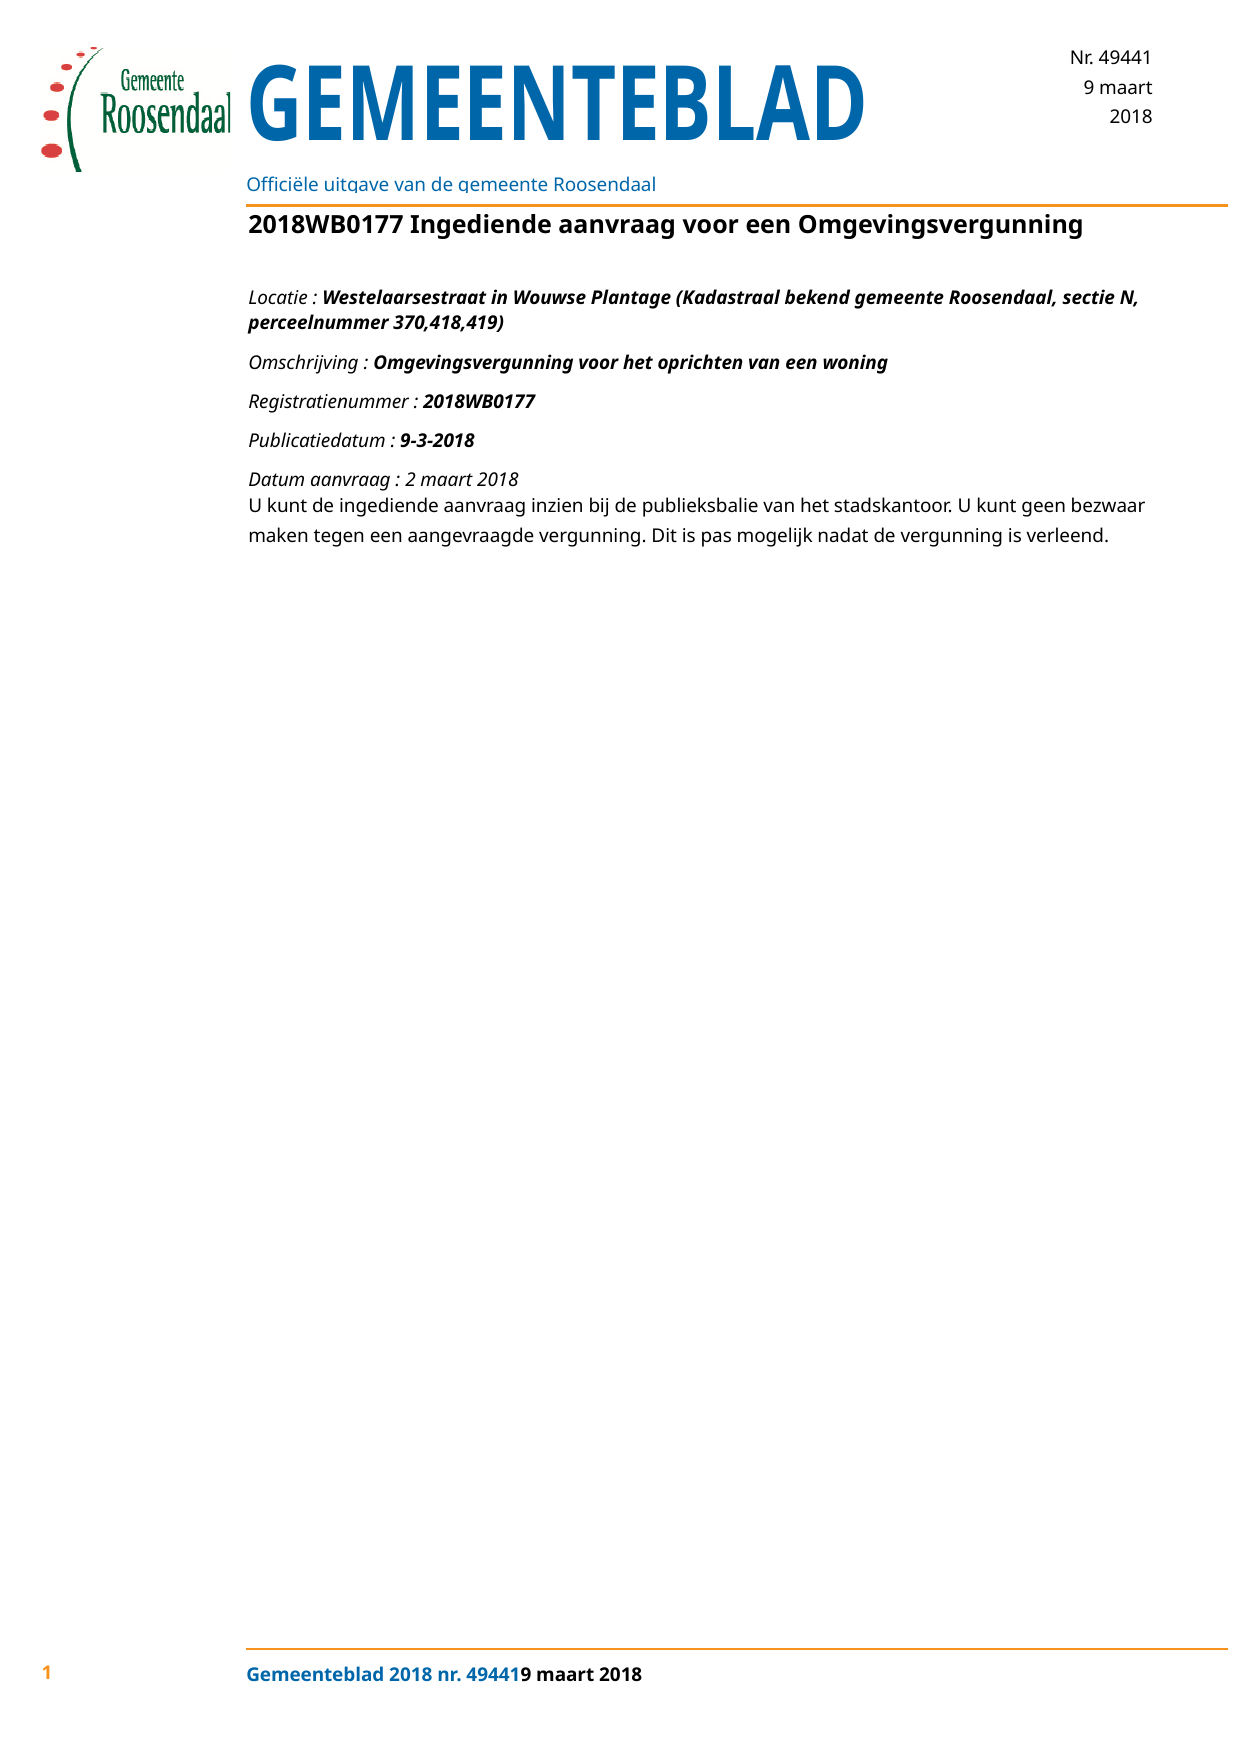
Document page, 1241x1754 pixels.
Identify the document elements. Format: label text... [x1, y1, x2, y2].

text Locatie : Westelaarsestraat in Wouwse Plantage (Kadastraal bekend gemeente Roosendaal, sectie N, perceelnummer 370,418,419) [248, 284, 1152, 335]
text Registratienummer : 2018WB0177 [248, 388, 1152, 414]
picture [41, 47, 231, 172]
text U kunt de ingediende aanvraag inzien bij de publieksbalie van het stadskantoor. U kunt geen bezwaar maken tegen een aangevraagde vergunning. Dit is pas mogelijk nadat de vergunning is verleend. [248, 492, 1152, 548]
text Publicatiedatum : 9-3-2018 [248, 427, 1152, 453]
text Omschrijving : Omgevingsvergunning voor het oprichten van een woning [248, 349, 1152, 374]
text 2018WB0177 Ingediende aanvraag voor een Omgevingsvergunning [248, 207, 1152, 241]
text Datum aanvraag : 2 maart 2018 [248, 467, 1152, 492]
